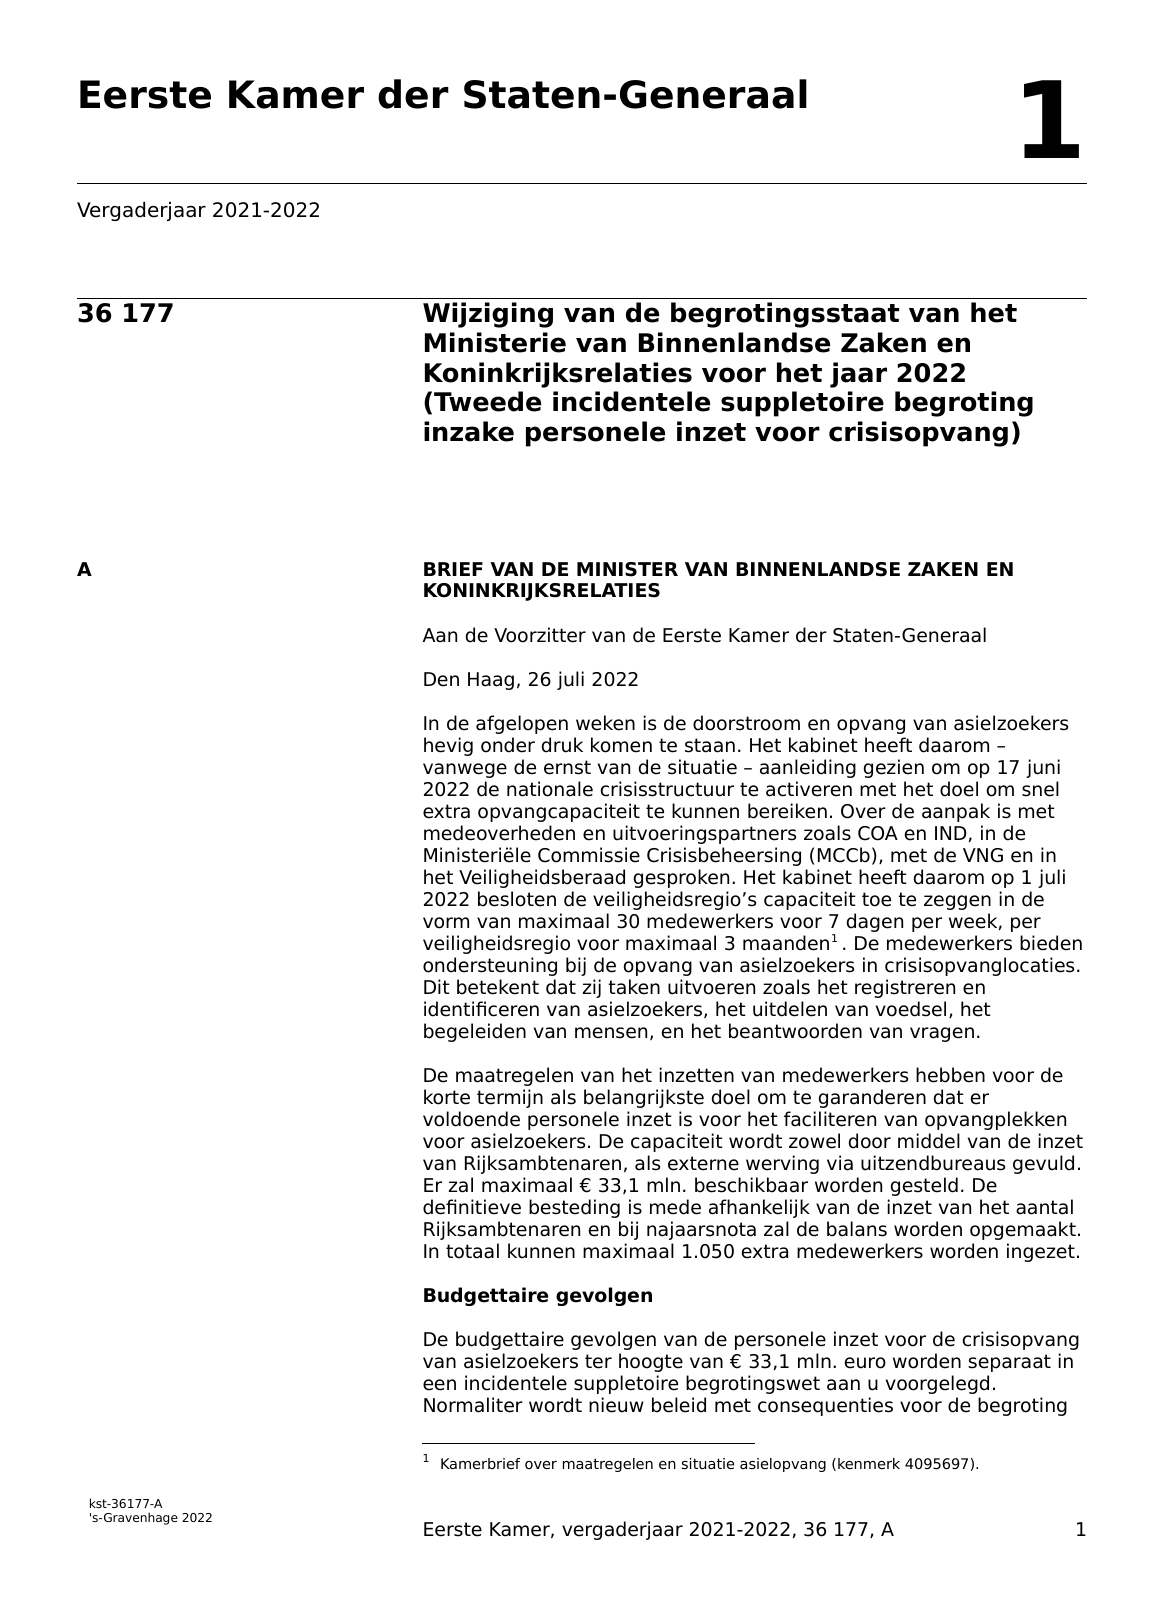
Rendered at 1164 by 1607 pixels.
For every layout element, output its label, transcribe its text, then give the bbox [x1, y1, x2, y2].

table_cell Vergaderjaar 2021-2022 [77, 184, 1087, 298]
text Aan de Voorzitter van de Eerste Kamer der Staten-Generaal [422, 624, 1087, 647]
subtitle A BRIEF VAN DE MINISTER VAN BINNENLANDSE ZAKEN EN KONINKRIJKSRELATIES [77, 558, 1087, 602]
text De budgettaire gevolgen van de personele inzet voor de crisisopvang van asielzoekers ter hoogte van € 33,1 mln. euro worden separaat in een incidentele suppletoire begrotingswet aan u voorgelegd. Normaliter wordt nieuw beleid met consequenties voor de begroting [422, 1329, 1087, 1417]
text In de afgelopen weken is de doorstroom en opvang van asielzoekers hevig onder druk komen te staan. Het kabinet heeft daarom – vanwege de ernst van de situatie – aanleiding gezien om op 17 juni 2022 de nationale crisisstructuur te activeren met het doel om snel extra opvangcapaciteit te kunnen bereiken. Over de aanpak is met medeoverheden en uitvoeringspartners zoals COA en IND, in de Ministeriële Commissie Crisisbeheersing (MCCb), met de VNG en in het Veiligheidsberaad gesproken. Het kabinet heeft daarom op 1 juli 2022 besloten de veiligheidsregio’s capaciteit toe te zeggen in de vorm van maximaal 30 medewerkers voor 7 dagen per week, per veiligheidsregio voor maximaal 3 maanden. De medewerkers bieden ondersteuning bij de opvang van asielzoekers in crisisopvanglocaties. Dit betekent dat zij taken uitvoeren zoals het registreren en identificeren van asielzoekers, het uitdelen van voedsel, het begeleiden van mensen, en het beantwoorden van vragen. [422, 713, 1087, 1043]
text De maatregelen van het inzetten van medewerkers hebben voor de korte termijn als belangrijkste doel om te garanderen dat er voldoende personele inzet is voor het faciliteren van opvangplekken voor asielzoekers. De capaciteit wordt zowel door middel van de inzet van Rijksambtenaren, als externe werving via uitzendbureaus gevuld. Er zal maximaal € 33,1 mln. beschikbaar worden gesteld. De definitieve besteding is mede afhankelijk van de inzet van het aantal Rijksambtenaren en bij najaarsnota zal de balans worden opgemaakt. In totaal kunnen maximaal 1.050 extra medewerkers worden ingezet. [422, 1065, 1087, 1263]
text 's-Gravenhage 2022 [88, 1511, 323, 1525]
subtitle 36 177 Wijziging van de begrotingsstaat van het Ministerie van Binnenlandse Zaken en Koninkrijksrelaties voor het jaar 2022 (Tweede incidentele suppletoire begroting inzake personele inzet voor crisisopvang) [77, 299, 1087, 447]
text Den Haag, 26 juli 2022 [422, 669, 1087, 691]
subtitle Budgettaire gevolgen [422, 1285, 1087, 1307]
text kst-36177-A [88, 1497, 323, 1511]
table_header Eerste Kamer der Staten-Generaal [77, 59, 886, 183]
table_header 1 [886, 59, 1087, 183]
text Kamerbrief over maatregelen en situatie asielopvang (kenmerk 4095697). [422, 1452, 1087, 1474]
